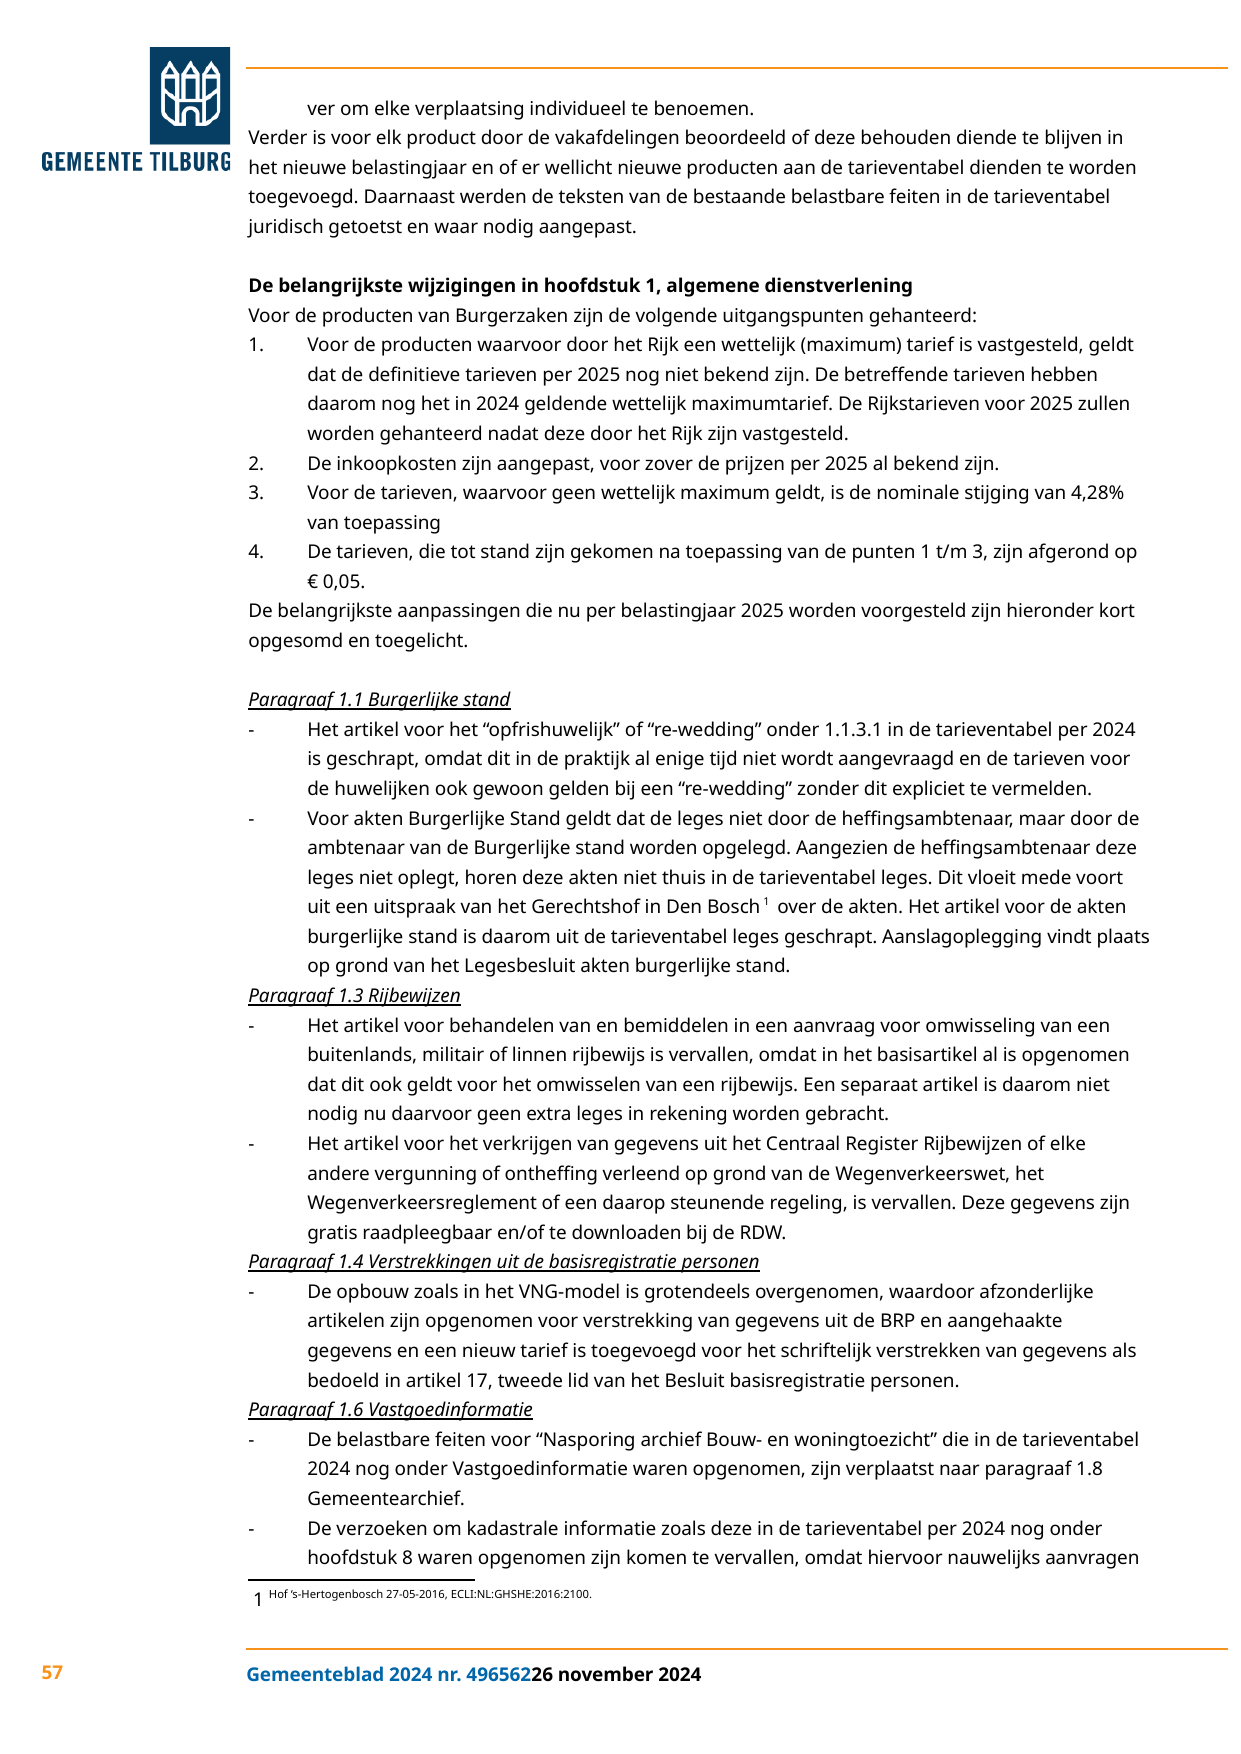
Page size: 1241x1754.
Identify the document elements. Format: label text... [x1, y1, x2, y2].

list De inkoopkosten zijn aangepast, voor zover de prijzen per 2025 al bekend zijn. [248, 450, 1152, 476]
list Het artikel voor het verkrijgen van gegevens uit het Centraal Register Rijbewijzen of elke andere vergunning of ontheffing verleend op grond van de Wegenverkeerswet, het Wegenverkeersreglement of een daarop steunende regeling, is vervallen. Deze gegevens zijn gratis raadpleegbaar en/of te downloaden bij de RDW. [248, 1130, 1152, 1245]
picture [41, 47, 231, 172]
text De belangrijkste wijzigingen in hoofdstuk 1, algemene dienstverlening [248, 272, 1152, 298]
list Voor akten Burgerlijke Stand geldt dat de leges niet door de heffingsambtenaar, maar door de ambtenaar van de Burgerlijke stand worden opgelegd. Aangezien de heffingsambtenaar deze leges niet oplegt, horen deze akten niet thuis in de tarieventabel leges. Dit vloeit mede voort uit een uitspraak van het Gerechtshof in Den Bosch over de akten. Het artikel voor de akten burgerlijke stand is daarom uit de tarieventabel leges geschrapt. Aanslagoplegging vindt plaats op grond van het Legesbesluit akten burgerlijke stand. [248, 805, 1152, 978]
list De belastbare feiten voor “Nasporing archief Bouw- en woningtoezicht” die in de tarieventabel 2024 nog onder Vastgoedinformatie waren opgenomen, zijn verplaatst naar paragraaf 1.8 Gemeentearchief. [248, 1426, 1152, 1511]
list Voor de producten waarvoor door het Rijk een wettelijk (maximum) tarief is vastgesteld, geldt dat de definitieve tarieven per 2025 nog niet bekend zijn. De betreffende tarieven hebben daarom nog het in 2024 geldende wettelijk maximumtarief. De Rijkstarieven voor 2025 zullen worden gehanteerd nadat deze door het Rijk zijn vastgesteld. [248, 331, 1152, 446]
text De belangrijkste aanpassingen die nu per belastingjaar 2025 worden voorgesteld zijn hieronder kort opgesomd en toegelicht. [248, 598, 1152, 653]
list De tarieven, die tot stand zijn gekomen na toepassing van de punten 1 t/m 3, zijn afgerond op € 0,05. [248, 538, 1152, 594]
text Paragraaf 1.6 Vastgoedinformatie [248, 1396, 1152, 1422]
list De verzoeken om kadastrale informatie zoals deze in de tarieventabel per 2024 nog onder hoofdstuk 8 waren opgenomen zijn komen te vervallen, omdat hiervoor nauwelijks aanvragen [248, 1515, 1152, 1570]
text Voor de producten van Burgerzaken zijn de volgende uitgangspunten gehanteerd: [248, 302, 1152, 328]
list Het artikel voor het “opfrishuwelijk” of “re-wedding” onder 1.1.3.1 in de tarieventabel per 2024 is geschrapt, omdat dit in de praktijk al enige tijd niet wordt aangevraagd en de tarieven voor de huwelijken ook gewoon gelden bij een “re-wedding” zonder dit expliciet te vermelden. [248, 716, 1152, 801]
text Paragraaf 1.1 Burgerlijke stand [248, 686, 1152, 712]
list ver om elke verplaatsing individueel te benoemen. [248, 95, 1152, 121]
text Paragraaf 1.4 Verstrekkingen uit de basisregistratie personen [248, 1248, 1152, 1274]
list Het artikel voor behandelen van en bemiddelen in een aanvraag voor omwisseling van een buitenlands, militair of linnen rijbewijs is vervallen, omdat in het basisartikel al is opgenomen dat dit ook geldt voor het omwisselen van een rijbewijs. Een separaat artikel is daarom niet nodig nu daarvoor geen extra leges in rekening worden gebracht. [248, 1012, 1152, 1126]
list Voor de tarieven, waarvoor geen wettelijk maximum geldt, is de nominale stijging van 4,28% van toepassing [248, 479, 1152, 535]
text Verder is voor elk product door de vakafdelingen beoordeeld of deze behouden diende te blijven in het nieuwe belastingjaar en of er wellicht nieuwe producten aan de tarieventabel dienden te worden toegevoegd. Daarnaast werden de teksten van de bestaande belastbare feiten in de tarieventabel juridisch getoetst en waar nodig aangepast. [248, 124, 1152, 239]
list De opbouw zoals in het VNG-model is grotendeels overgenomen, waardoor afzonderlijke artikelen zijn opgenomen voor verstrekking van gegevens uit de BRP en aangehaakte gegevens en een nieuw tarief is toegevoegd voor het schriftelijk verstrekken van gegevens als bedoeld in artikel 17, tweede lid van het Besluit basisregistratie personen. [248, 1278, 1152, 1393]
text Paragraaf 1.3 Rijbewijzen [248, 982, 1152, 1008]
list Hof ‘s-Hertogenbosch 27-05-2016, ECLI:NL:GHSHE:2016:2100. [248, 1586, 1152, 1612]
